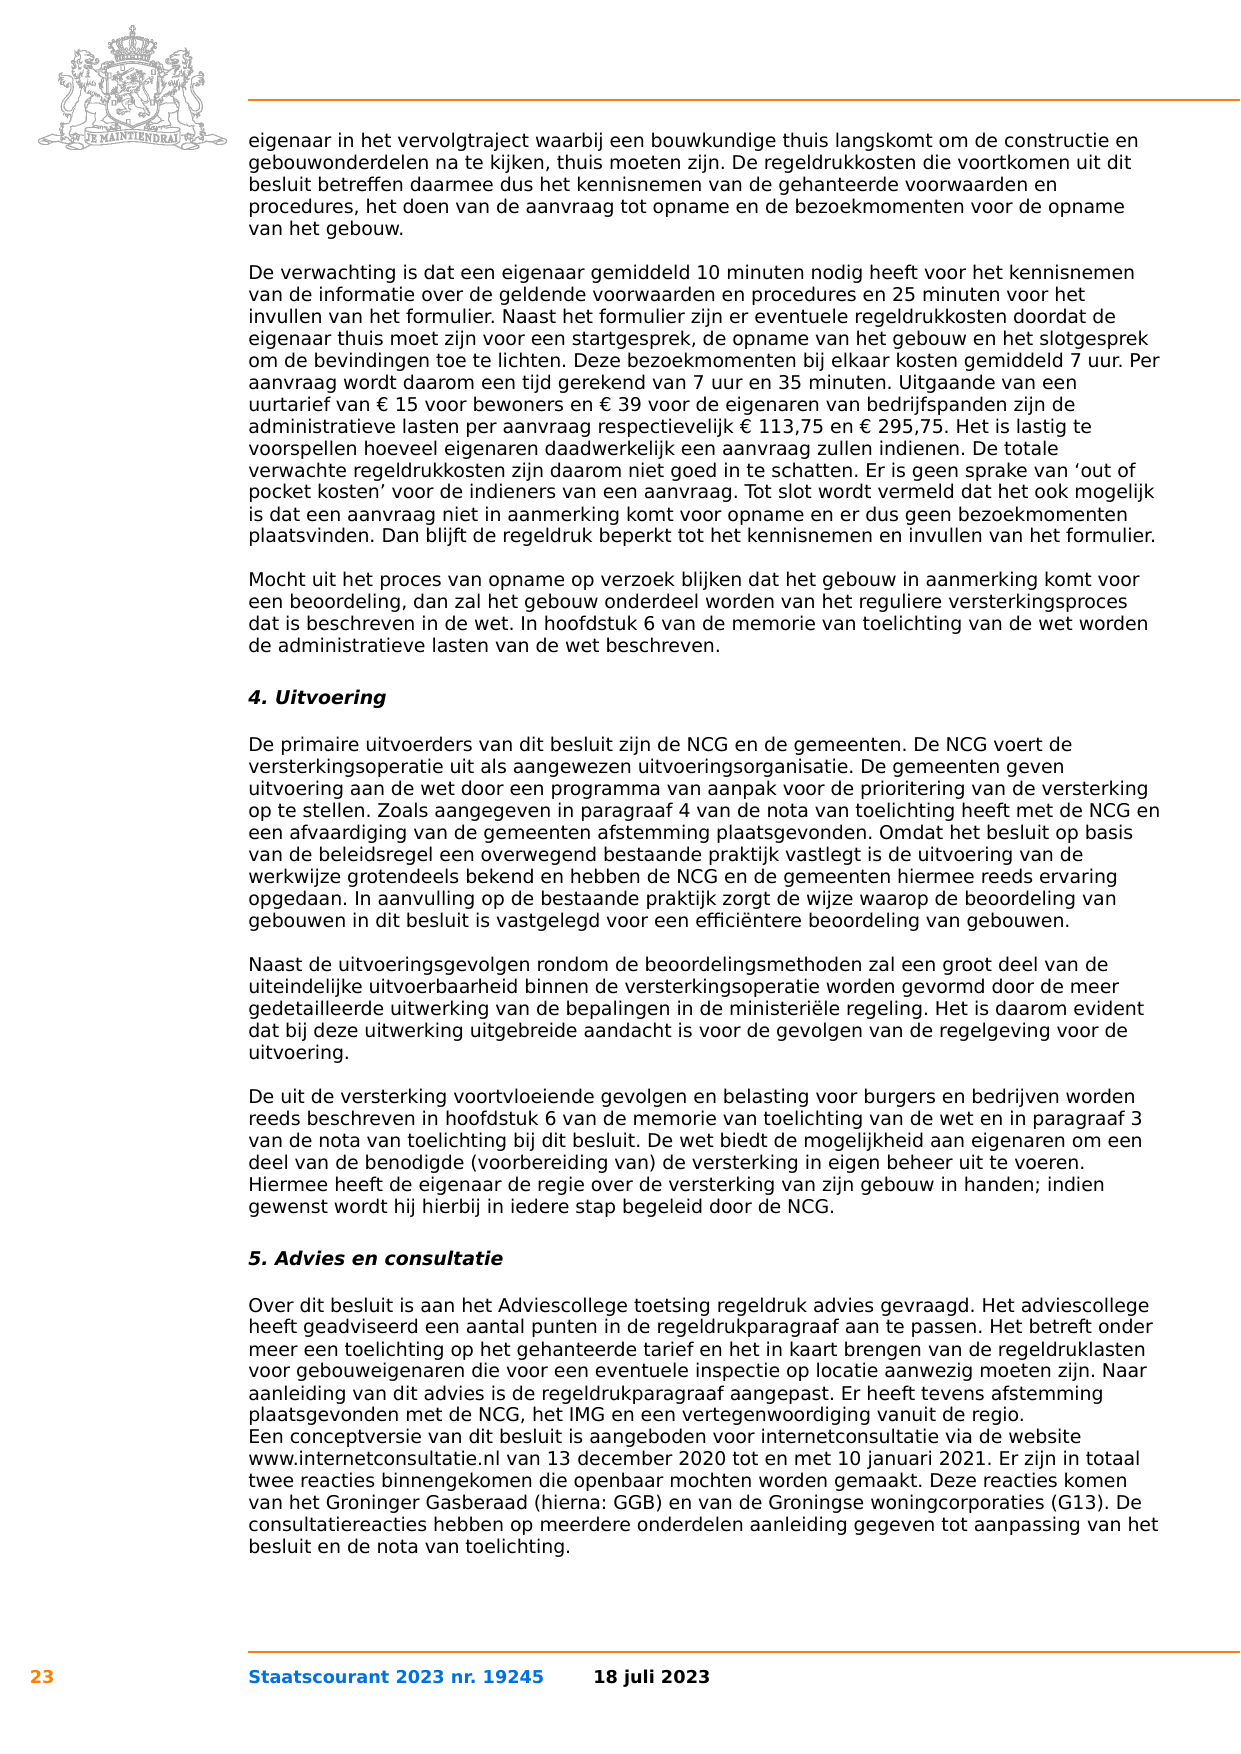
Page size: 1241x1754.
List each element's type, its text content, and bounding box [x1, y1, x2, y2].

text De primaire uitvoerders van dit besluit zijn de NCG en de gemeenten. De NCG voert de versterkingsoperatie uit als aangewezen uitvoeringsorganisatie. De gemeenten geven uitvoering aan de wet door een programma van aanpak voor de prioritering van de versterking op te stellen. Zoals aangegeven in paragraaf 4 van de nota van toelichting heeft met de NCG en een afvaardiging van de gemeenten afstemming plaatsgevonden. Omdat het besluit op basis van de beleidsregel een overwegend bestaande praktijk vastlegt is de uitvoering van de werkwijze grotendeels bekend en hebben de NCG en de gemeenten hiermee reeds ervaring opgedaan. In aanvulling op de bestaande praktijk zorgt de wijze waarop de beoordeling van gebouwen in dit besluit is vastgelegd voor een efficiëntere beoordeling van gebouwen. [248, 734, 1163, 932]
text Een conceptversie van dit besluit is aangeboden voor internetconsultatie via de website www.internetconsultatie.nl van 13 december 2020 tot en met 10 januari 2021. Er zijn in totaal twee reacties binnengekomen die openbaar mochten worden gemaakt. Deze reacties komen van het Groninger Gasberaad (hierna: GGB) en van de Groningse woningcorporaties (G13). De consultatiereacties hebben op meerdere onderdelen aanleiding gegeven tot aanpassing van het besluit en de nota van toelichting. [248, 1426, 1163, 1558]
text Over dit besluit is aan het Adviescollege toetsing regeldruk advies gevraagd. Het adviescollege heeft geadviseerd een aantal punten in de regeldrukparagraaf aan te passen. Het betreft onder meer een toelichting op het gehanteerde tarief en het in kaart brengen van de regeldruklasten voor gebouweigenaren die voor een eventuele inspectie op locatie aanwezig moeten zijn. Naar aanleiding van dit advies is de regeldrukparagraaf aangepast. Er heeft tevens afstemming plaatsgevonden met de NCG, het IMG en een vertegenwoordiging vanuit de regio. [248, 1294, 1163, 1426]
text De verwachting is dat een eigenaar gemiddeld 10 minuten nodig heeft voor het kennisnemen van de informatie over de geldende voorwaarden en procedures en 25 minuten voor het invullen van het formulier. Naast het formulier zijn er eventuele regeldrukkosten doordat de eigenaar thuis moet zijn voor een startgesprek, de opname van het gebouw en het slotgesprek om de bevindingen toe te lichten. Deze bezoekmomenten bij elkaar kosten gemiddeld 7 uur. Per aanvraag wordt daarom een tijd gerekend van 7 uur en 35 minuten. Uitgaande van een uurtarief van € 15 voor bewoners en € 39 voor de eigenaren van bedrijfspanden zijn de administratieve lasten per aanvraag respectievelijk € 113,75 en € 295,75. Het is lastig te voorspellen hoeveel eigenaren daadwerkelijk een aanvraag zullen indienen. De totale verwachte regeldrukkosten zijn daarom niet goed in te schatten. Er is geen sprake van ‘out of pocket kosten’ voor de indieners van een aanvraag. Tot slot wordt vermeld dat het ook mogelijk is dat een aanvraag niet in aanmerking komt voor opname en er dus geen bezoekmomenten plaatsvinden. Dan blijft de regeldruk beperkt tot het kennisnemen en invullen van het formulier. [248, 262, 1163, 547]
subtitle 4. Uitvoering [248, 687, 1163, 709]
text De uit de versterking voortvloeiende gevolgen en belasting voor burgers en bedrijven worden reeds beschreven in hoofdstuk 6 van de memorie van toelichting van de wet en in paragraaf 3 van de nota van toelichting bij dit besluit. De wet biedt de mogelijkheid aan eigenaren om een deel van de benodigde (voorbereiding van) de versterking in eigen beheer uit te voeren. Hiermee heeft de eigenaar de regie over de versterking van zijn gebouw in handen; indien gewenst wordt hij hierbij in iedere stap begeleid door de NCG. [248, 1086, 1163, 1217]
subtitle 5. Advies en consultatie [248, 1247, 1163, 1269]
text eigenaar in het vervolgtraject waarbij een bouwkundige thuis langskomt om de constructie en gebouwonderdelen na te kijken, thuis moeten zijn. De regeldrukkosten die voortkomen uit dit besluit betreffen daarmee dus het kennisnemen van de gehanteerde voorwaarden en procedures, het doen van de aanvraag tot opname en de bezoekmomenten voor de opname van het gebouw. [248, 130, 1163, 240]
picture [38, 25, 227, 150]
text Mocht uit het proces van opname op verzoek blijken dat het gebouw in aanmerking komt voor een beoordeling, dan zal het gebouw onderdeel worden van het reguliere versterkingsproces dat is beschreven in de wet. In hoofdstuk 6 van de memorie van toelichting van de wet worden de administratieve lasten van de wet beschreven. [248, 569, 1163, 657]
text Naast de uitvoeringsgevolgen rondom de beoordelingsmethoden zal een groot deel van de uiteindelijke uitvoerbaarheid binnen de versterkingsoperatie worden gevormd door de meer gedetailleerde uitwerking van de bepalingen in de ministeriële regeling. Het is daarom evident dat bij deze uitwerking uitgebreide aandacht is voor de gevolgen van de regelgeving voor de uitvoering. [248, 954, 1163, 1064]
